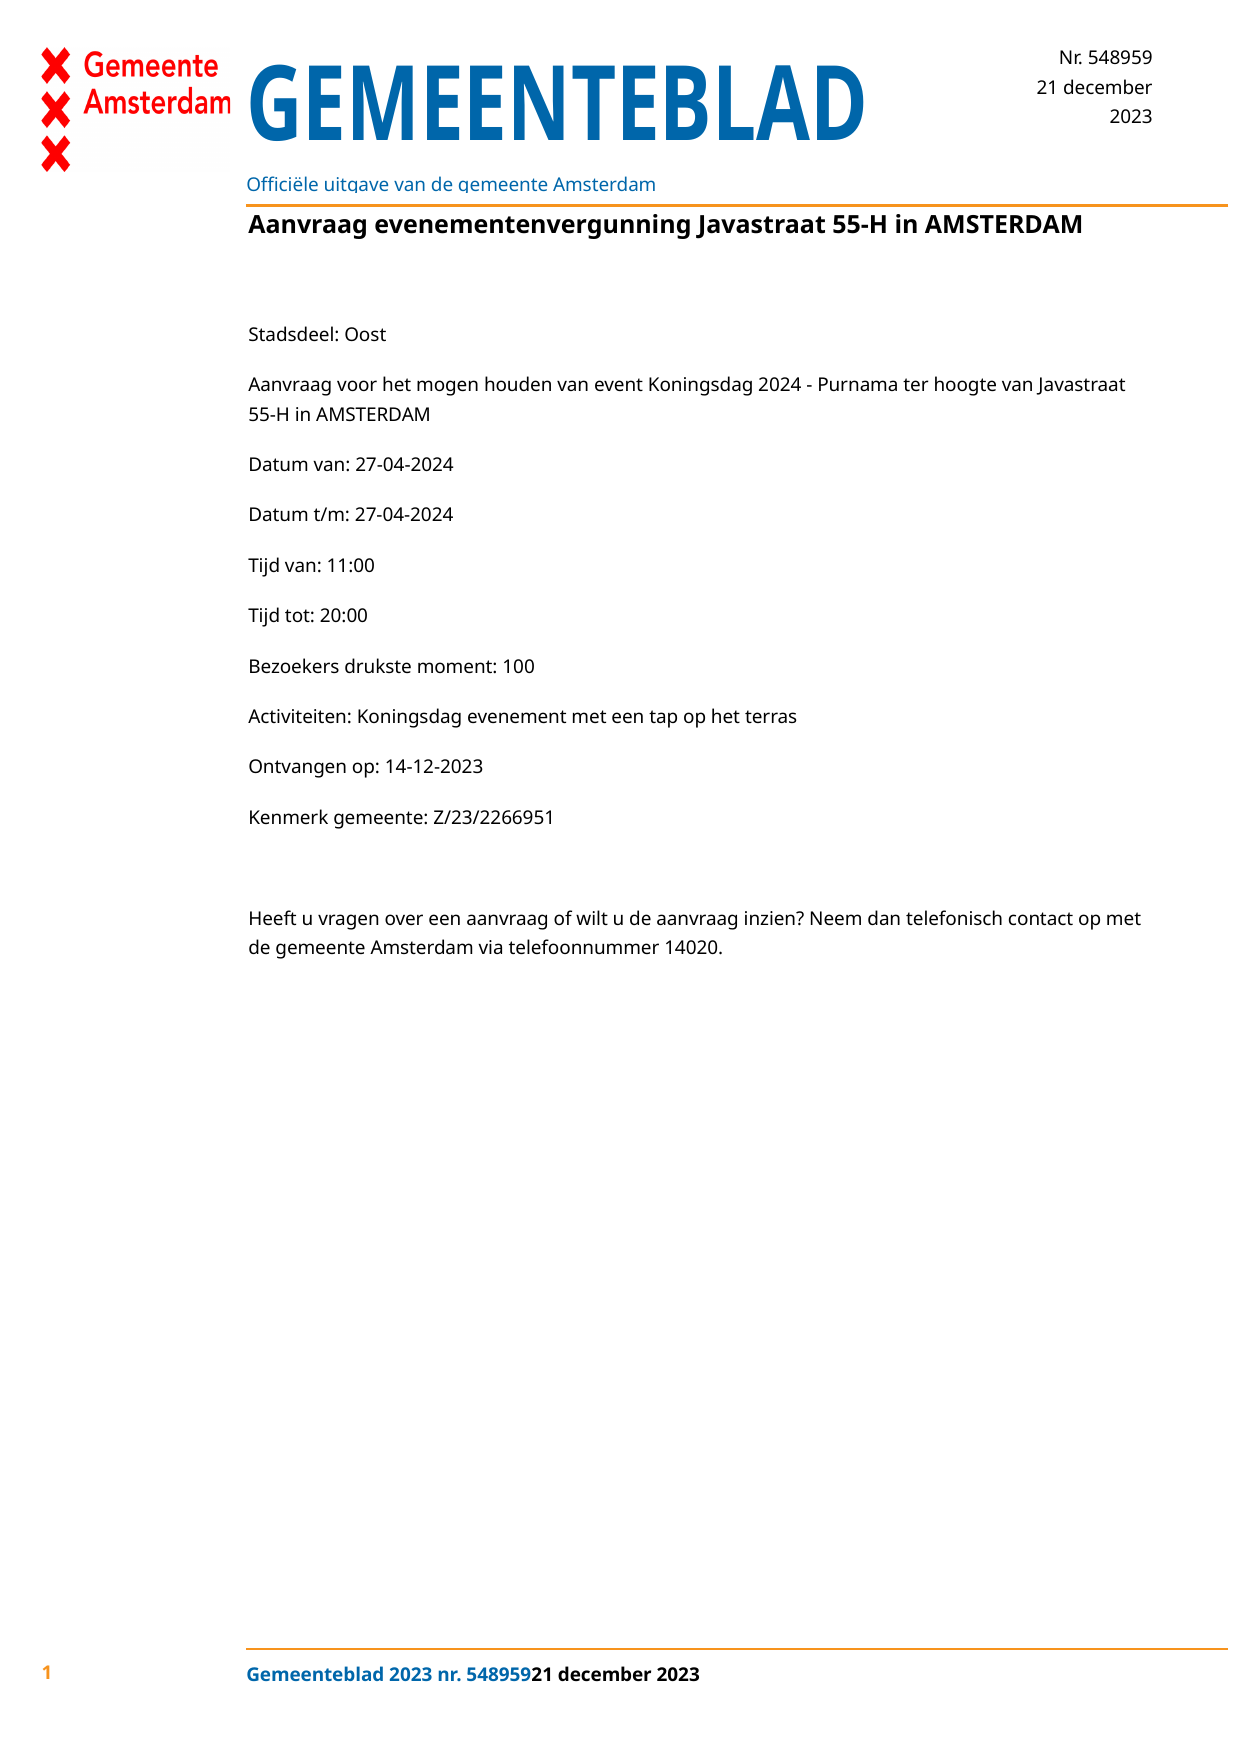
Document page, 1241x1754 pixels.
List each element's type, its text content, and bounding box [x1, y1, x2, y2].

text Activiteiten: Koningsdag evenement met een tap op het terras [248, 703, 1152, 729]
text Kenmerk gemeente: Z/23/2266951 [248, 804, 1152, 830]
text Ontvangen op: 14-12-2023 [248, 754, 1152, 779]
text Bezoekers drukste moment: 100 [248, 653, 1152, 678]
text Aanvraag voor het mogen houden van event Koningsdag 2024 - Purnama ter hoogte van Javastraat 55-H in AMSTERDAM [248, 371, 1152, 426]
text Heeft u vragen over een aanvraag of wilt u de aanvraag inzien? Neem dan telefonisch contact op met de gemeente Amsterdam via telefoonnummer 14020. [248, 905, 1152, 960]
text Tijd van: 11:00 [248, 552, 1152, 578]
text Tijd tot: 20:00 [248, 602, 1152, 628]
text Stadsdeel: Oost [248, 321, 1152, 346]
text Datum t/m: 27-04-2024 [248, 502, 1152, 527]
text Datum van: 27-04-2024 [248, 451, 1152, 477]
text Aanvraag evenementenvergunning Javastraat 55-H in AMSTERDAM [248, 207, 1152, 241]
picture [41, 47, 231, 172]
